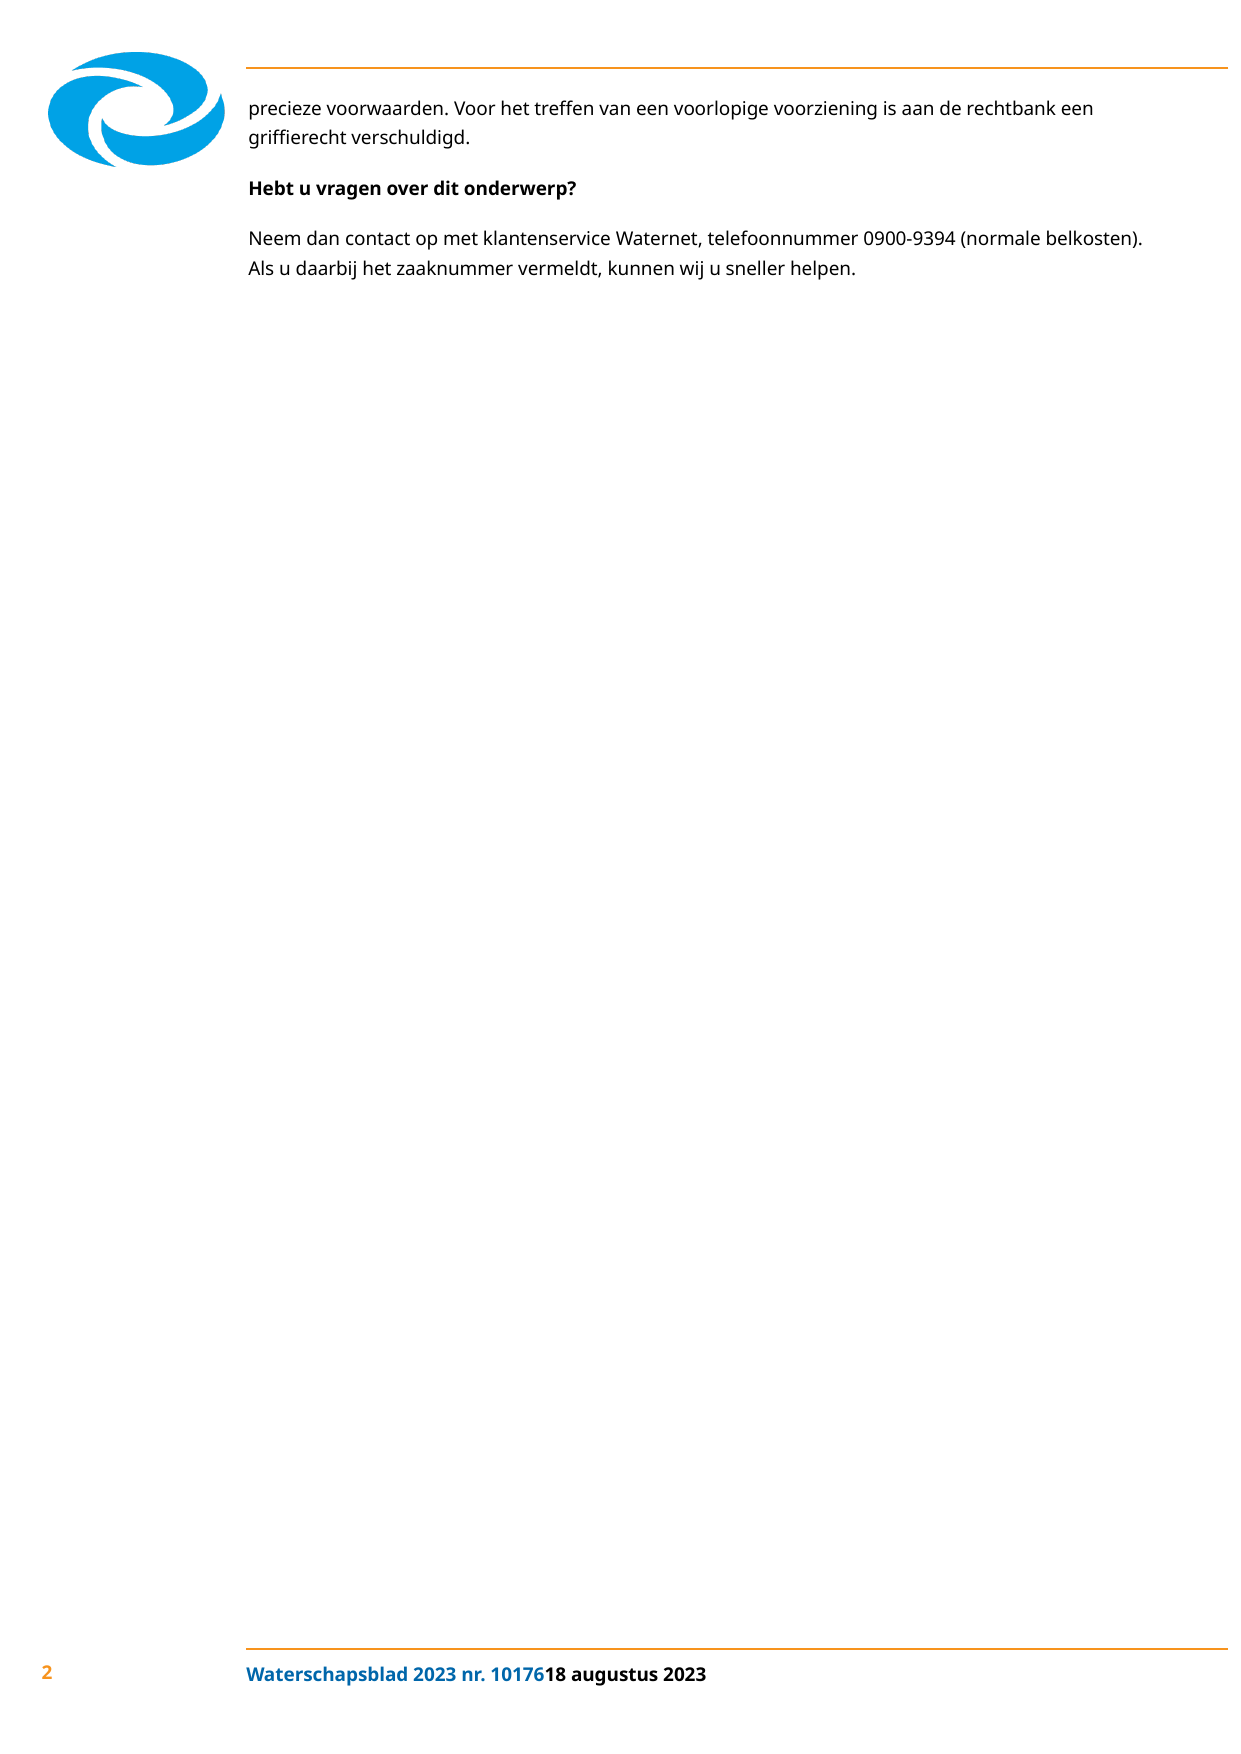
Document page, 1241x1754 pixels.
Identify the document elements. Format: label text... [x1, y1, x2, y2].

text Neem dan contact op met klantenservice Waternet, telefoonnummer 0900-9394 (normale belkosten). Als u daarbij het zaaknummer vermeldt, kunnen wij u sneller helpen. [248, 225, 1152, 281]
picture [41, 47, 231, 172]
text precieze voorwaarden. Voor het treffen van een voorlopige voorziening is aan de rechtbank een griffierecht verschuldigd. [248, 95, 1152, 150]
text Hebt u vragen over dit onderwerp? [248, 175, 1152, 201]
